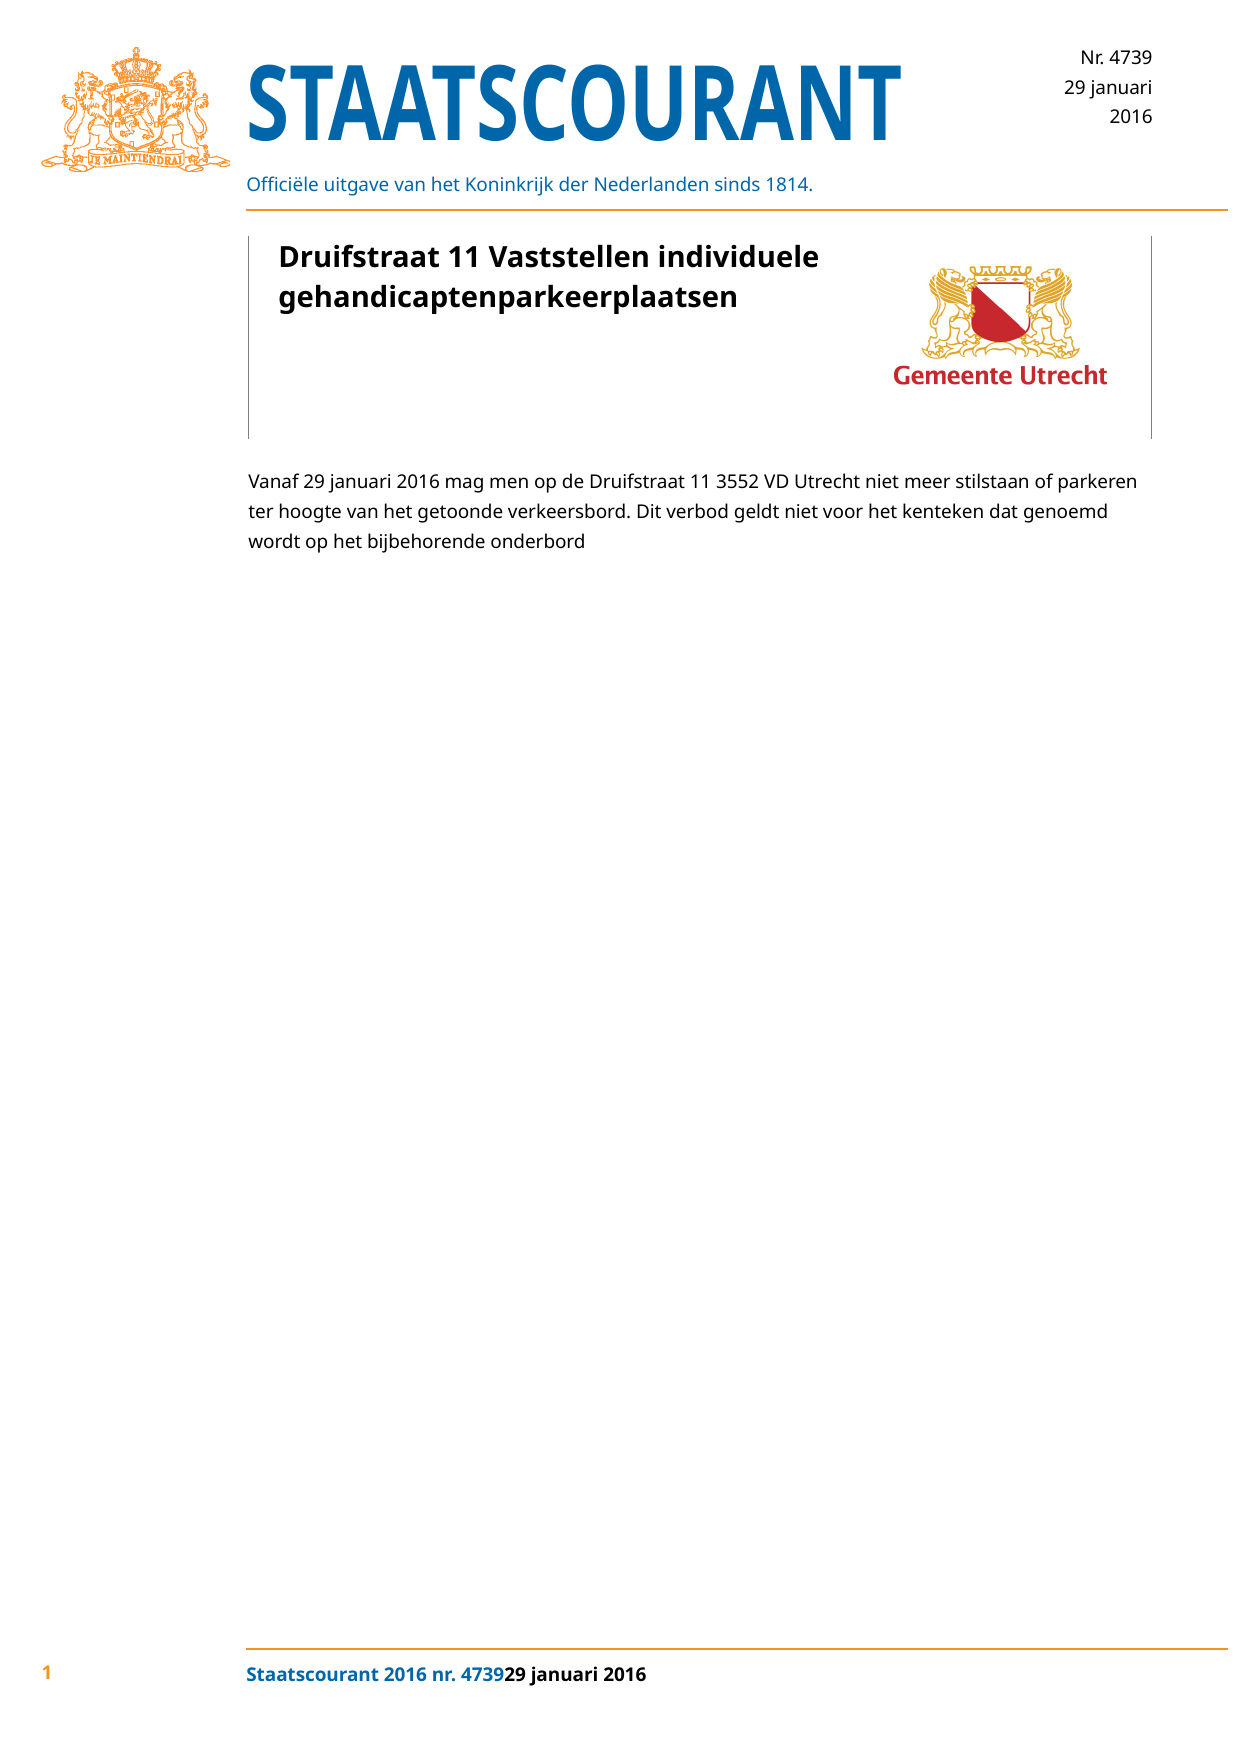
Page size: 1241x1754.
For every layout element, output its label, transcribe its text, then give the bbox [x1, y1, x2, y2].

table_header [1119, 236, 1151, 413]
table_header Druifstraat 11 Vaststellen individuele gehandicaptenparkeerplaatsen [249, 236, 850, 439]
picture [882, 236, 1119, 414]
table_header [850, 236, 882, 413]
text Vanaf 29 januari 2016 mag men op de Druifstraat 11 3552 VD Utrecht niet meer stilstaan of parkeren ter hoogte van het getoonde verkeersbord. Dit verbod geldt niet voor het kenteken dat genoemd wordt op het bijbehorende onderbord [248, 469, 1152, 553]
picture [41, 47, 231, 172]
table_header [850, 414, 1151, 439]
